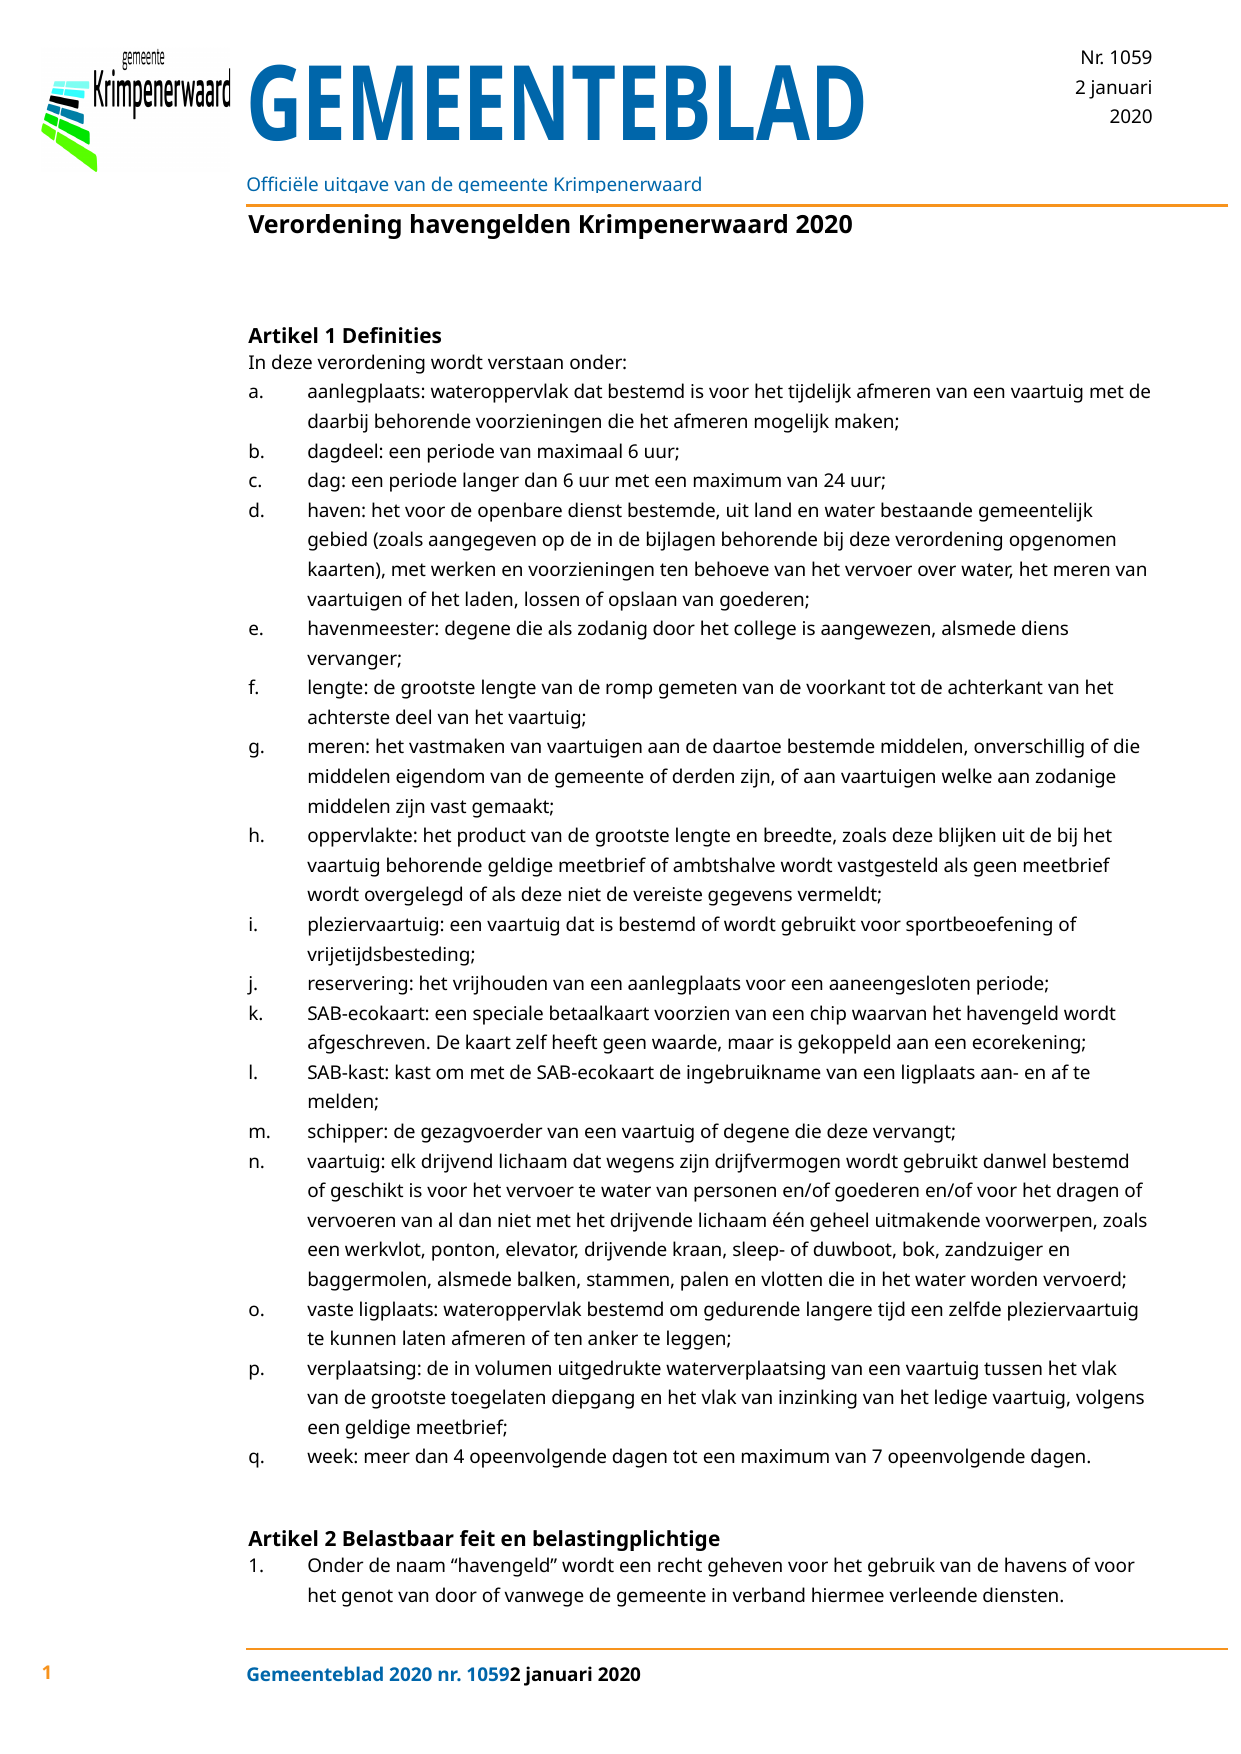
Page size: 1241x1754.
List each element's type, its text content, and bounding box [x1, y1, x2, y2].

list havenmeester: degene die als zodanig door het college is aangewezen, alsmede diens vervanger; [248, 615, 1152, 671]
text Verordening havengelden Krimpenerwaard 2020 [248, 207, 1152, 241]
picture [41, 47, 231, 172]
list SAB-ecokaart: een speciale betaalkaart voorzien van een chip waarvan het havengeld wordt afgeschreven. De kaart zelf heeft geen waarde, maar is gekoppeld aan een ecorekening; [248, 1000, 1152, 1055]
list vaste ligplaats: wateroppervlak bestemd om gedurende langere tijd een zelfde pleziervaartuig te kunnen laten afmeren of ten anker te leggen; [248, 1296, 1152, 1351]
list meren: het vastmaken van vaartuigen aan de daartoe bestemde middelen, onverschillig of die middelen eigendom van de gemeente of derden zijn, of aan vaartuigen welke aan zodanige middelen zijn vast gemaakt; [248, 734, 1152, 819]
list dagdeel: een periode van maximaal 6 uur; [248, 438, 1152, 464]
list Onder de naam “havengeld” wordt een recht geheven voor het gebruik van de havens of voor het genot van door of vanwege de gemeente in verband hiermee verleende diensten. [248, 1552, 1152, 1607]
list oppervlakte: het product van de grootste lengte en breedte, zoals deze blijken uit de bij het vaartuig behorende geldige meetbrief of ambtshalve wordt vastgesteld als geen meetbrief wordt overgelegd of als deze niet de vereiste gegevens vermeldt; [248, 822, 1152, 907]
list aanlegplaats: wateroppervlak dat bestemd is voor het tijdelijk afmeren van een vaartuig met de daarbij behorende voorzieningen die het afmeren mogelijk maken; [248, 379, 1152, 434]
list verplaatsing: de in volumen uitgedrukte waterverplaatsing van een vaartuig tussen het vlak van de grootste toegelaten diepgang en het vlak van inzinking van het ledige vaartuig, volgens een geldige meetbrief; [248, 1355, 1152, 1440]
list lengte: de grootste lengte van de romp gemeten van de voorkant tot de achterkant van het achterste deel van het vaartuig; [248, 674, 1152, 730]
list week: meer dan 4 opeenvolgende dagen tot een maximum van 7 opeenvolgende dagen. [248, 1444, 1152, 1469]
list schipper: de gezagvoerder van een vaartuig of degene die deze vervangt; [248, 1118, 1152, 1144]
text Artikel 2 Belastbaar feit en belastingplichtige [248, 1524, 1152, 1552]
list vaartuig: elk drijvend lichaam dat wegens zijn drijfvermogen wordt gebruikt danwel bestemd of geschikt is voor het vervoer te water van personen en/of goederen en/of voor het dragen of vervoeren van al dan niet met het drijvende lichaam één geheel uitmakende voorwerpen, zoals een werkvlot, ponton, elevator, drijvende kraan, sleep- of duwboot, bok, zandzuiger en baggermolen, alsmede balken, stammen, palen en vlotten die in het water worden vervoerd; [248, 1148, 1152, 1292]
list pleziervaartuig: een vaartuig dat is bestemd of wordt gebruikt voor sportbeoefening of vrijetijdsbesteding; [248, 911, 1152, 967]
list SAB-kast: kast om met de SAB-ecokaart de ingebruikname van een ligplaats aan- en af te melden; [248, 1059, 1152, 1114]
list reservering: het vrijhouden van een aanlegplaats voor een aaneengesloten periode; [248, 970, 1152, 996]
list dag: een periode langer dan 6 uur met een maximum van 24 uur; [248, 467, 1152, 493]
list haven: het voor de openbare dienst bestemde, uit land en water bestaande gemeentelijk gebied (zoals aangegeven op de in de bijlagen behorende bij deze verordening opgenomen kaarten), met werken en voorzieningen ten behoeve van het vervoer over water, het meren van vaartuigen of het laden, lossen of opslaan van goederen; [248, 497, 1152, 612]
text Artikel 1 Definities [248, 321, 1152, 349]
text In deze verordening wordt verstaan onder: [248, 349, 1152, 375]
